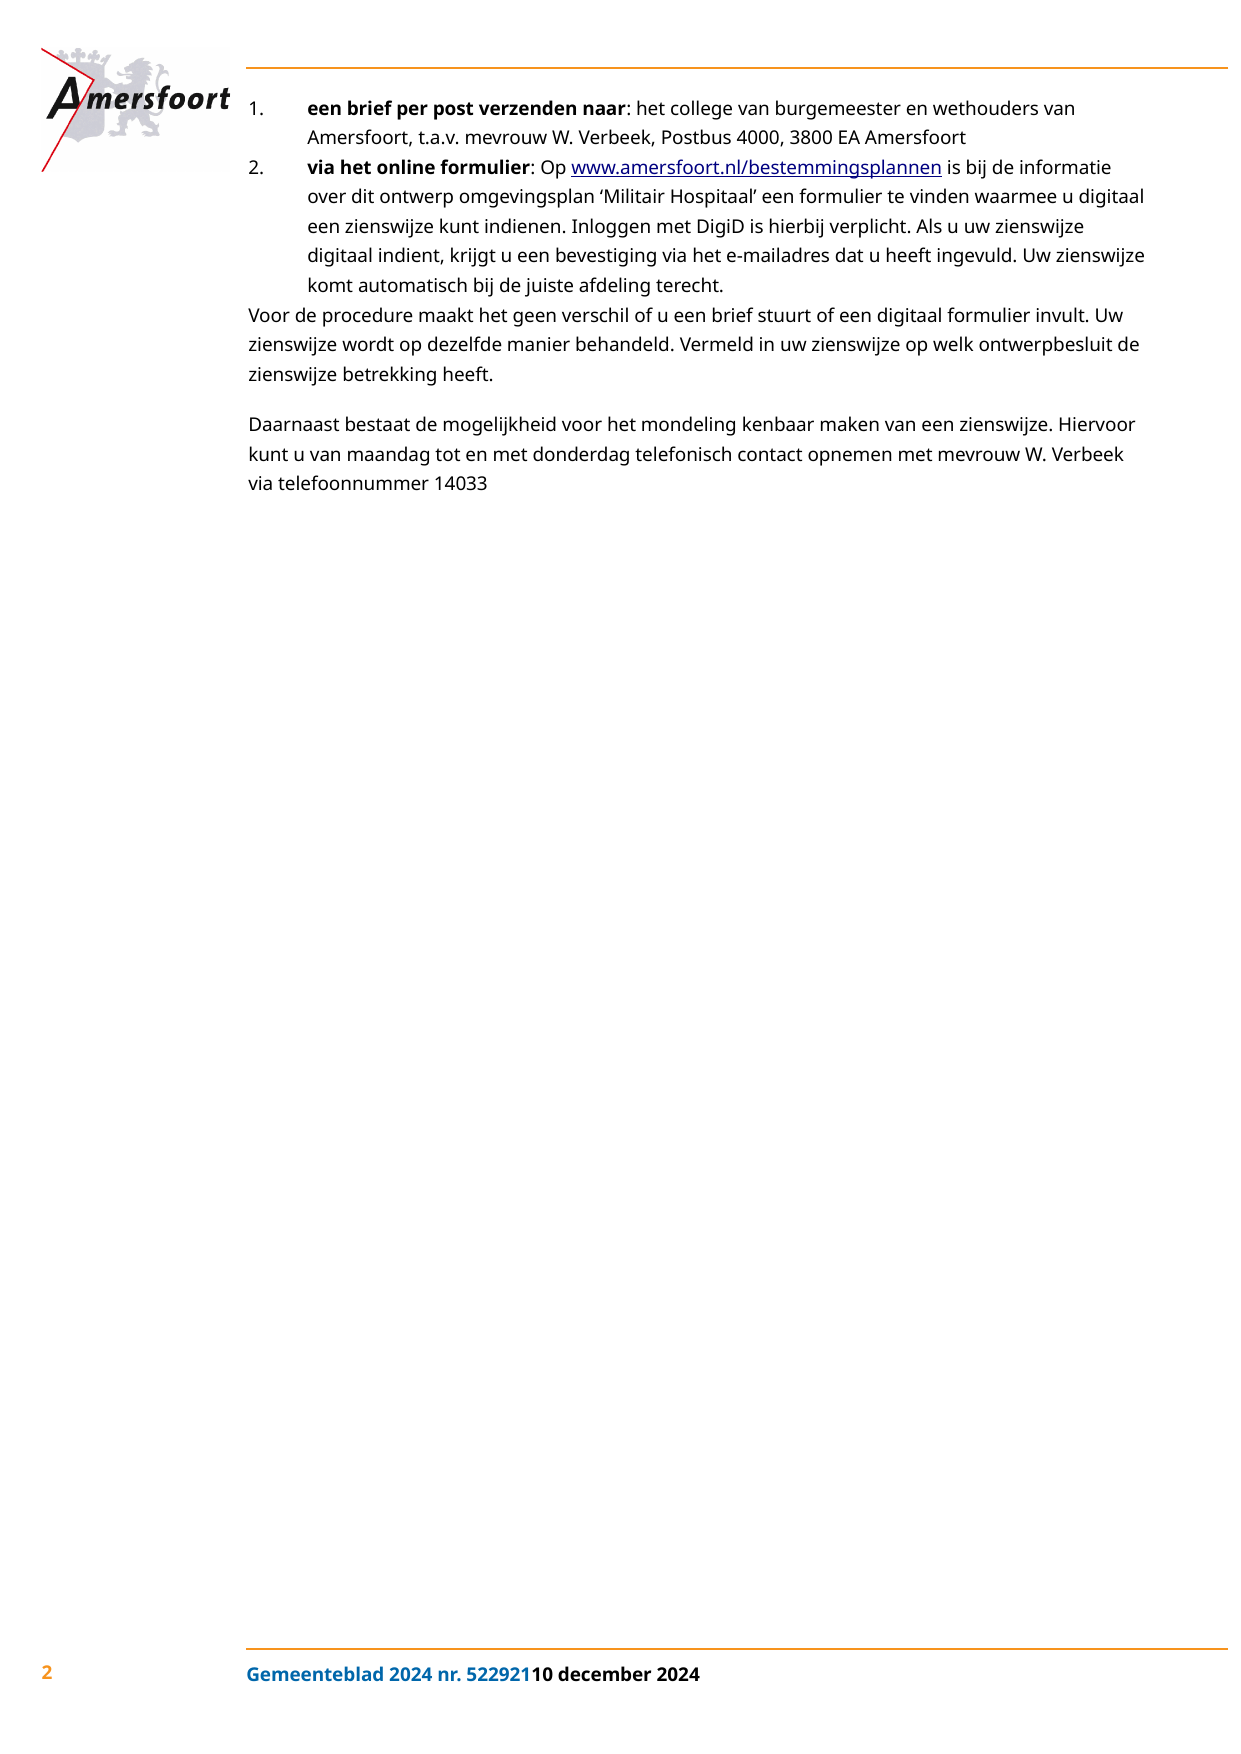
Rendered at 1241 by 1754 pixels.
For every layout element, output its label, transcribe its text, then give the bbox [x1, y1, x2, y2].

list via het online formulier: Op www.amersfoort.nl/bestemmingsplannen is bij de informatie over dit ontwerp omgevingsplan ‘Militair Hospitaal’ een formulier te vinden waarmee u digitaal een zienswijze kunt indienen. Inloggen met DigiD is hierbij verplicht. Als u uw zienswijze digitaal indient, krijgt u een bevestiging via het e-mailadres dat u heeft ingevuld. Uw zienswijze komt automatisch bij de juiste afdeling terecht. [248, 154, 1152, 298]
list een brief per post verzenden naar: het college van burgemeester en wethouders van Amersfoort, t.a.v. mevrouw W. Verbeek, Postbus 4000, 3800 EA Amersfoort [248, 95, 1152, 150]
text Daarnaast bestaat de mogelijkheid voor het mondeling kenbaar maken van een zienswijze. Hiervoor kunt u van maandag tot en met donderdag telefonisch contact opnemen met mevrouw W. Verbeek via telefoonnummer 14033 [248, 411, 1152, 496]
text Voor de procedure maakt het geen verschil of u een brief stuurt of een digitaal formulier invult. Uw zienswijze wordt op dezelfde manier behandeld. Vermeld in uw zienswijze op welk ontwerpbesluit de zienswijze betrekking heeft. [248, 302, 1152, 387]
picture [41, 47, 231, 172]
